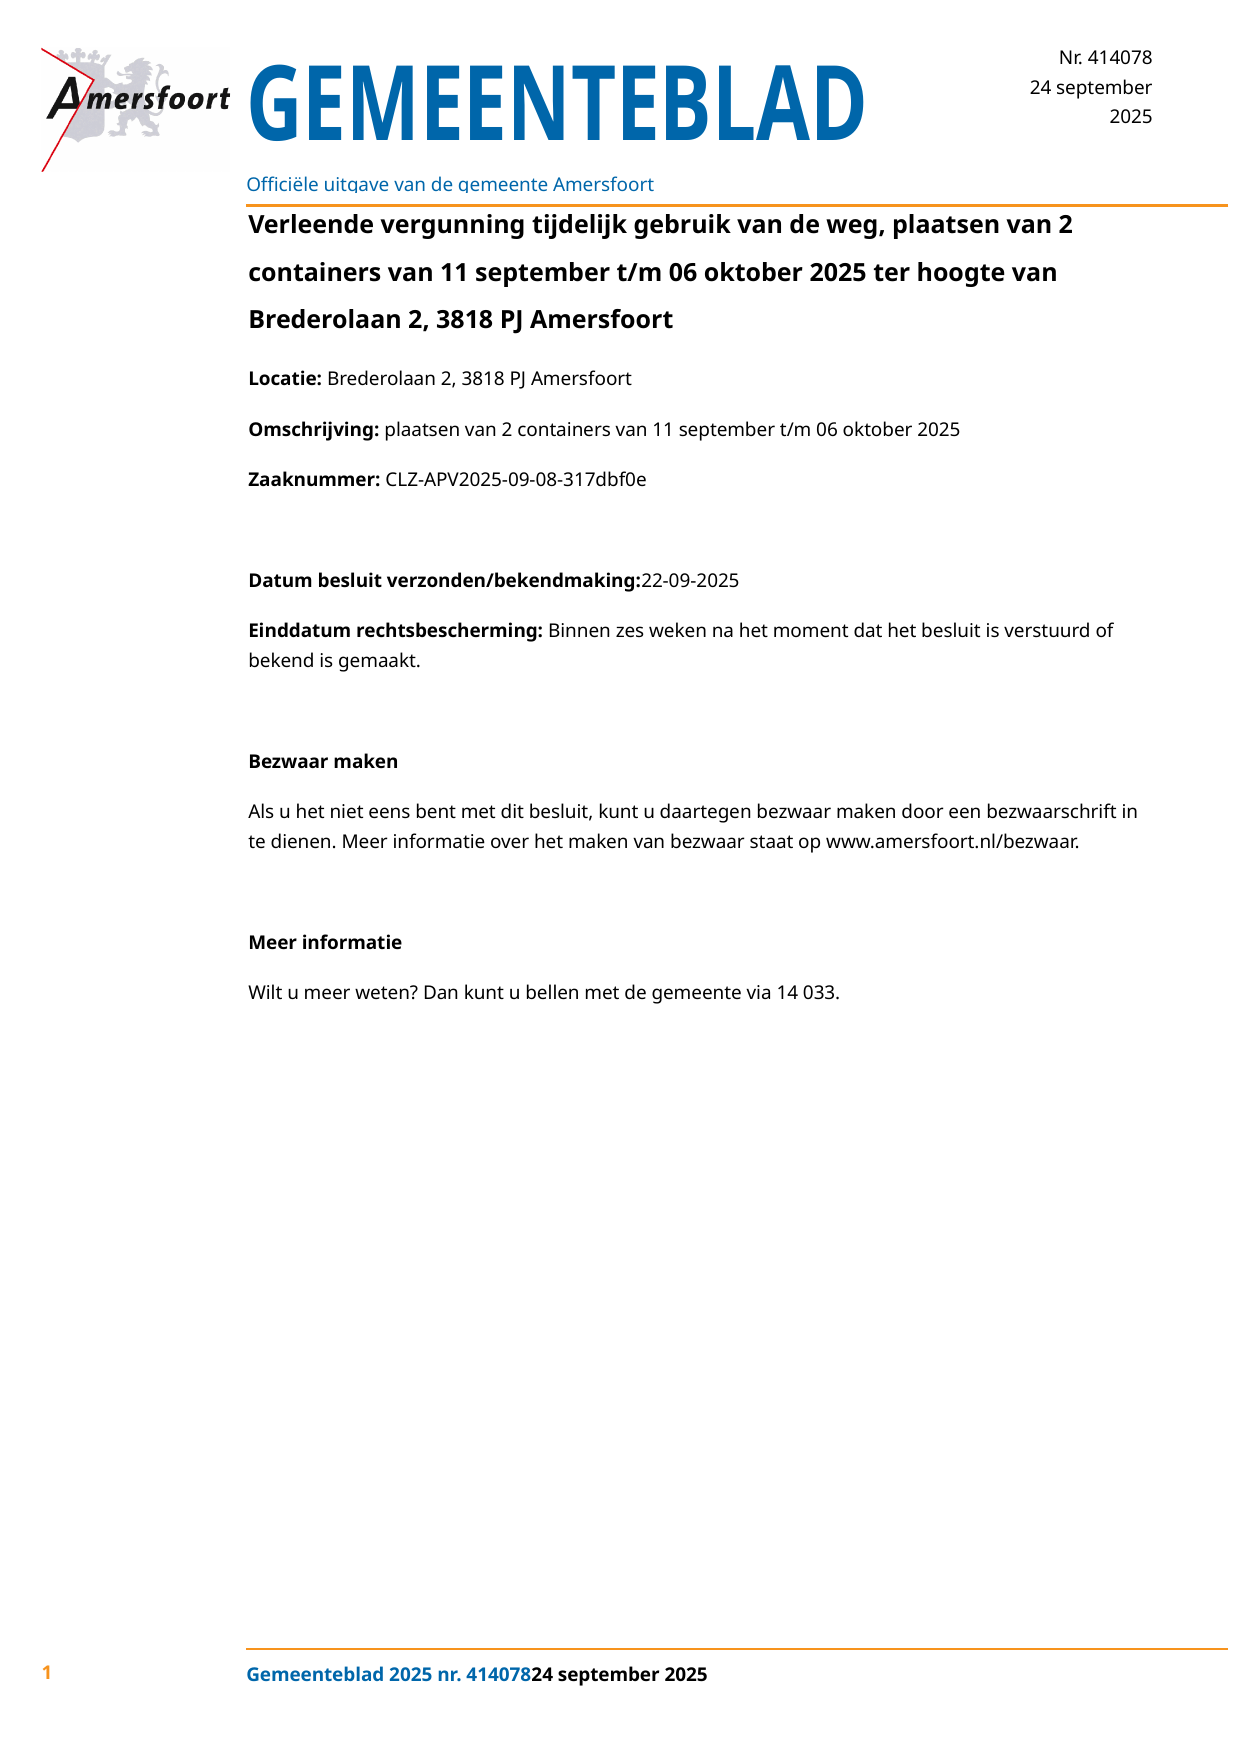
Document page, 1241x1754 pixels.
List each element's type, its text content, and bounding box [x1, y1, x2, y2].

text Einddatum rechtsbescherming: Binnen zes weken na het moment dat het besluit is verstuurd of bekend is gemaakt. [248, 618, 1152, 673]
text Omschrijving: plaatsen van 2 containers van 11 september t/m 06 oktober 2025 [248, 416, 1152, 442]
text Datum besluit verzonden/bekendmaking:22-09-2025 [248, 567, 1152, 593]
text Locatie: Brederolaan 2, 3818 PJ Amersfoort [248, 366, 1152, 391]
text Bezwaar maken [248, 748, 1152, 774]
text Als u het niet eens bent met dit besluit, kunt u daartegen bezwaar maken door een bezwaarschrift in te dienen. Meer informatie over het maken van bezwaar staat op www.amersfoort.nl/bezwaar. [248, 798, 1152, 854]
text Zaaknummer: CLZ-APV2025-09-08-317dbf0e [248, 466, 1152, 492]
text Meer informatie [248, 929, 1152, 954]
text Verleende vergunning tijdelijk gebruik van de weg, plaatsen van 2 containers van 11 september t/m 06 oktober 2025 ter hoogte van Brederolaan 2, 3818 PJ Amersfoort [248, 207, 1152, 336]
picture [41, 47, 231, 172]
text Wilt u meer weten? Dan kunt u bellen met de gemeente via 14 033. [248, 979, 1152, 1005]
